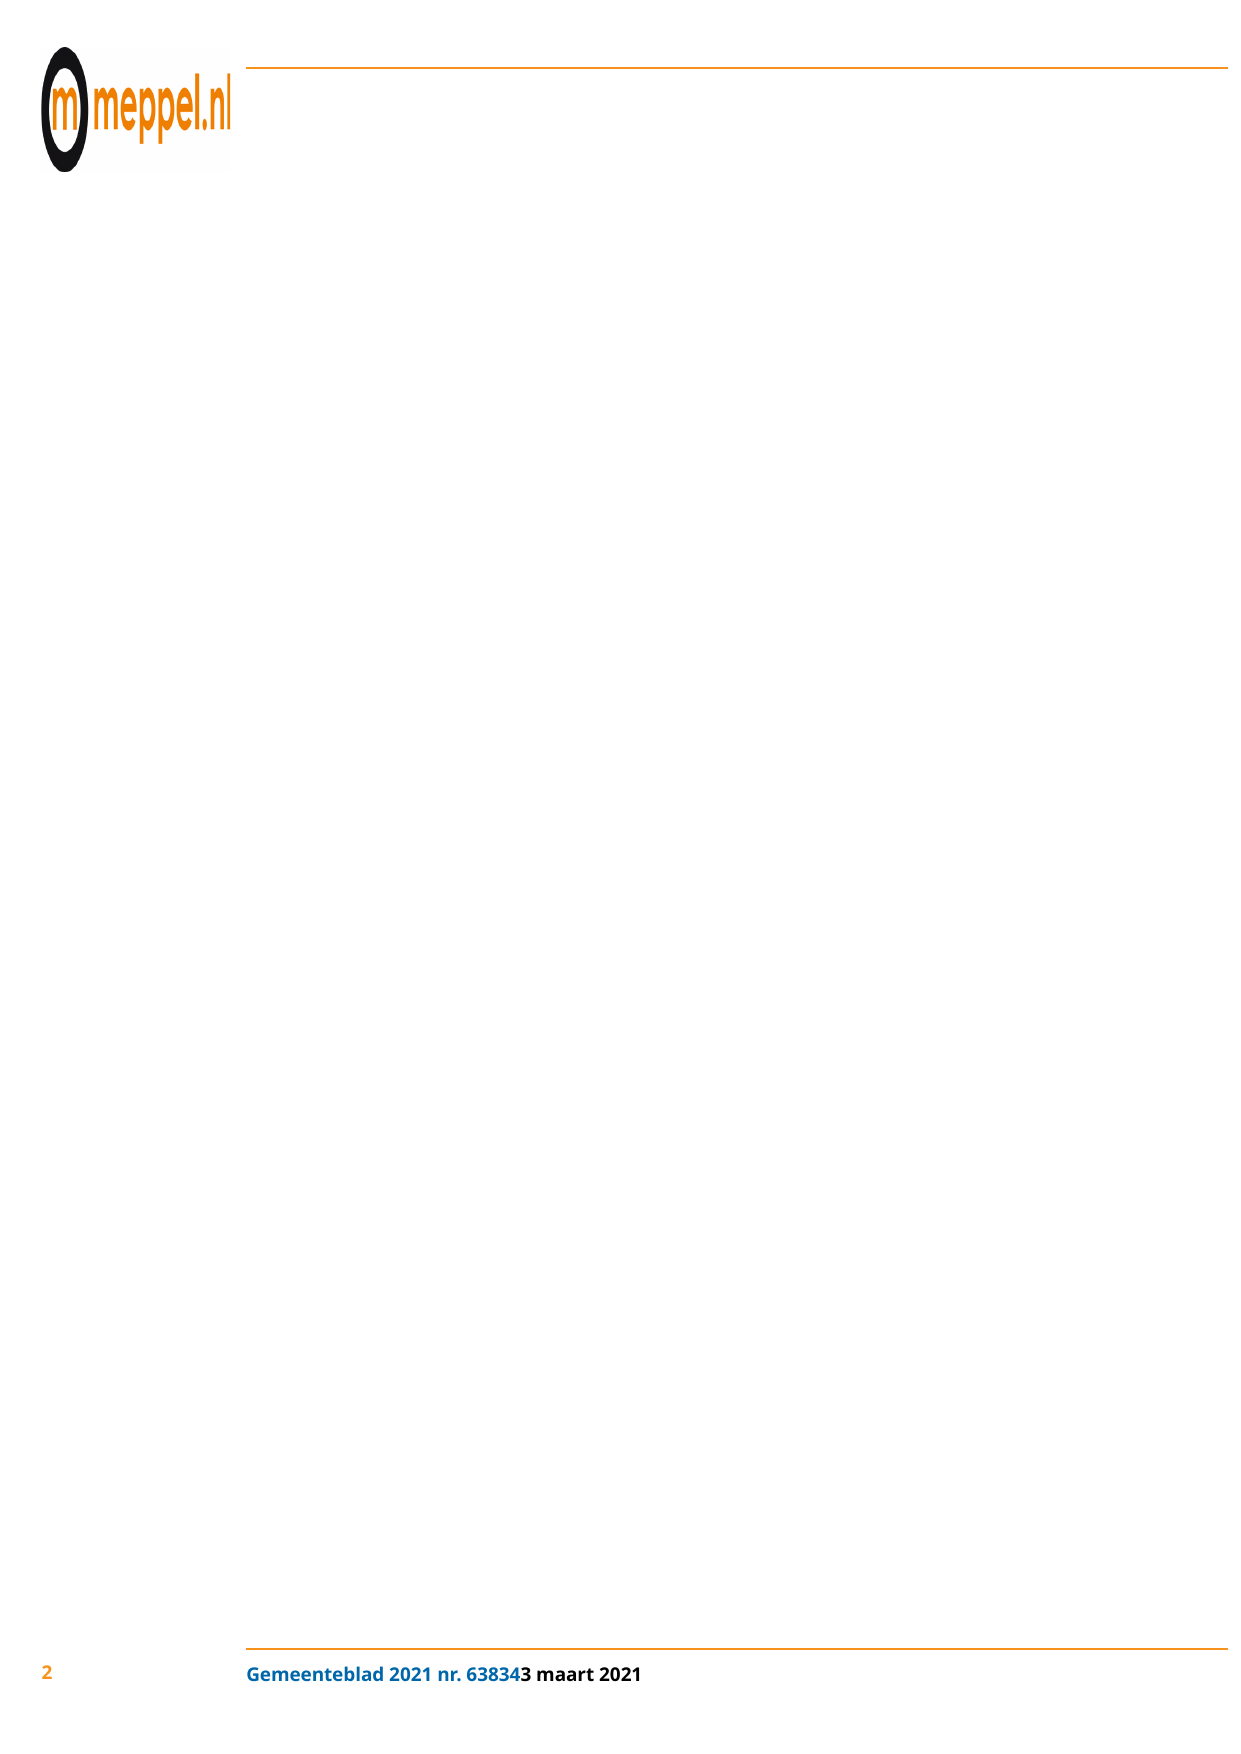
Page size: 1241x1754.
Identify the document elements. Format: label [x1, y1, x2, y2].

picture [41, 47, 231, 172]
